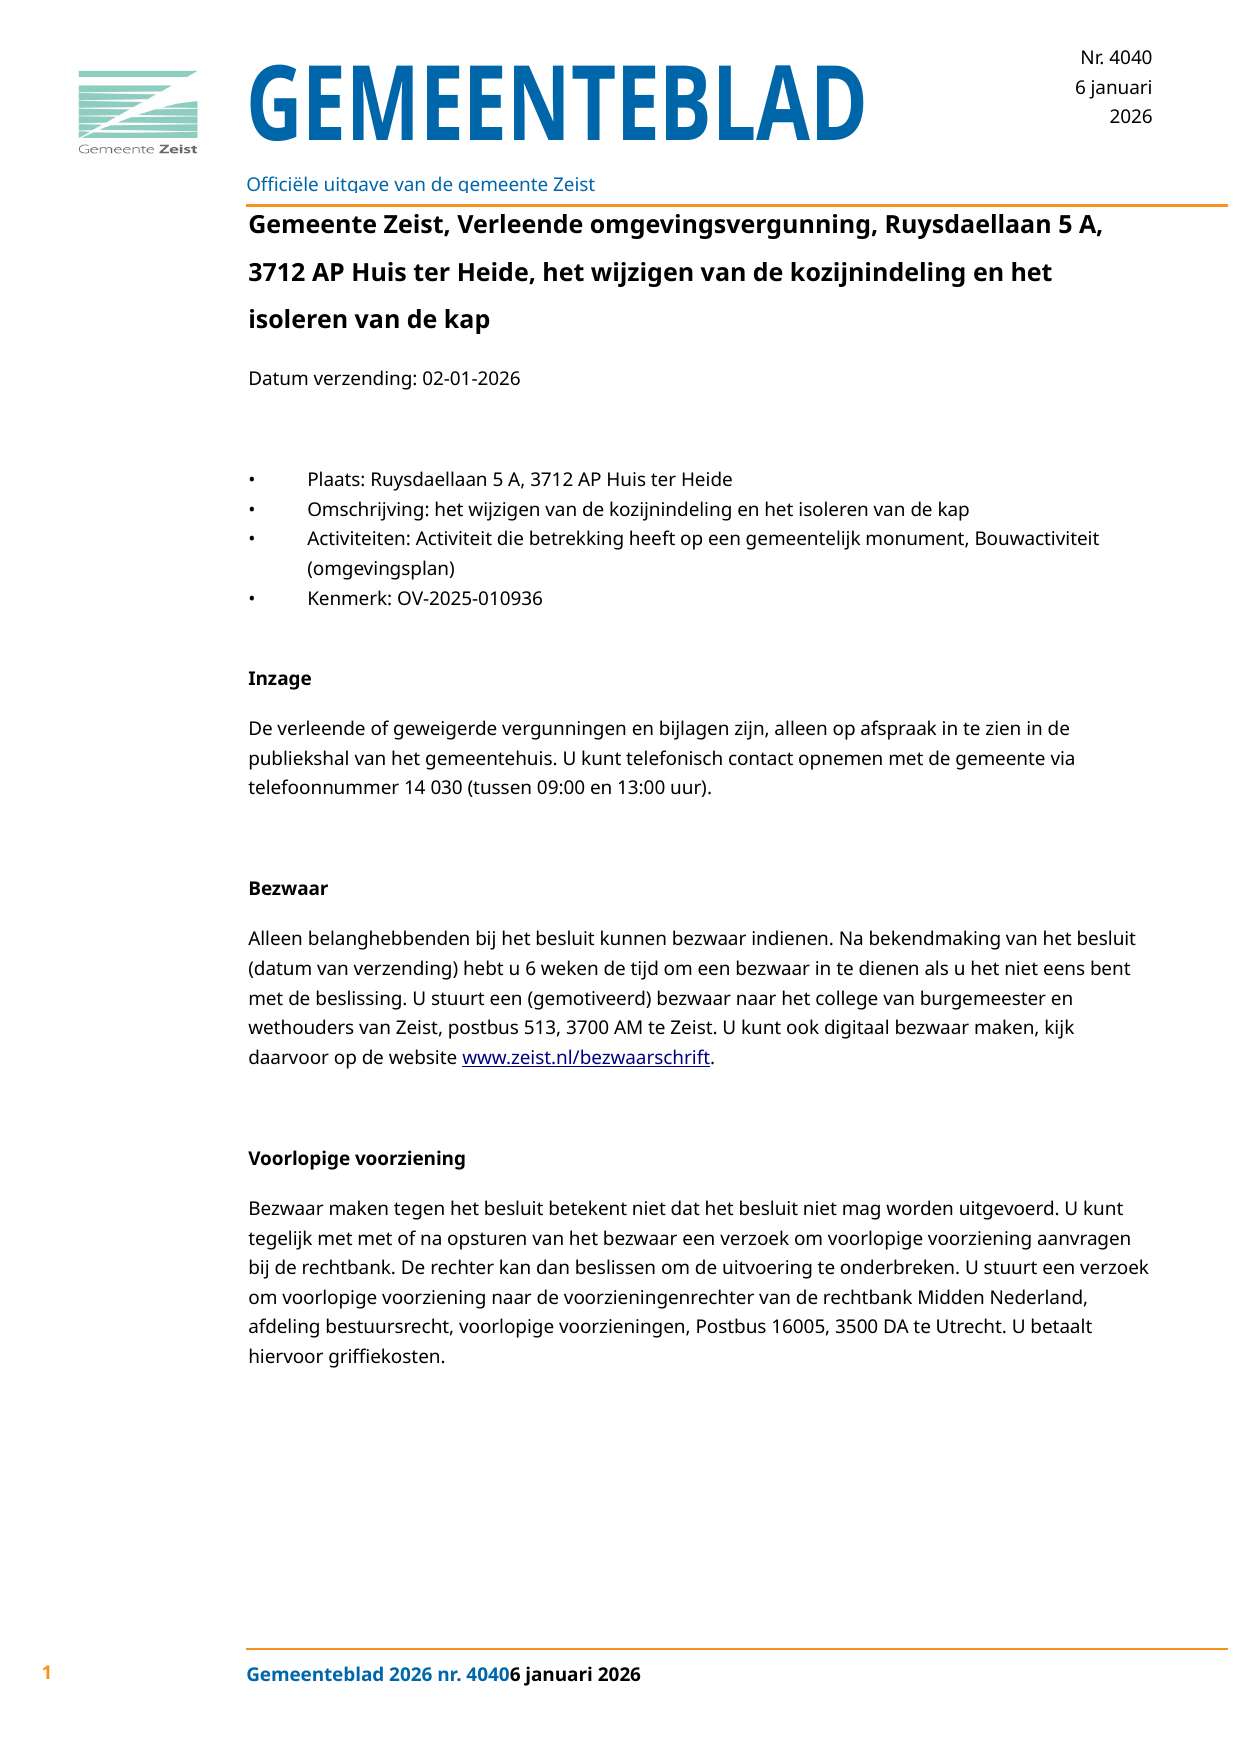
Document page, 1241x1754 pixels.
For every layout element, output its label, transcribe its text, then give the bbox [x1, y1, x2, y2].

text Bezwaar maken tegen het besluit betekent niet dat het besluit niet mag worden uitgevoerd. U kunt tegelijk met met of na opsturen van het bezwaar een verzoek om voorlopige voorziening aanvragen bij de rechtbank. De rechter kan dan beslissen om de uitvoering te onderbreken. U stuurt een verzoek om voorlopige voorziening naar de voorzieningenrechter van de rechtbank Midden Nederland, afdeling bestuursrecht, voorlopige voorzieningen, Postbus 16005, 3500 DA te Utrecht. U betaalt hiervoor griffiekosten. [248, 1195, 1152, 1369]
text De verleende of geweigerde vergunningen en bijlagen zijn, alleen op afspraak in te zien in de publiekshal van het gemeentehuis. U kunt telefonisch contact opnemen met de gemeente via telefoonnummer 14 030 (tussen 09:00 en 13:00 uur). [248, 715, 1152, 800]
list Plaats: Ruysdaellaan 5 A, 3712 AP Huis ter Heide [248, 466, 1152, 492]
list Kenmerk: OV-2025-010936 [248, 585, 1152, 610]
text Bezwaar [248, 875, 1152, 901]
picture [41, 47, 231, 172]
text Datum verzending: 02-01-2026 [248, 366, 1152, 391]
text Inzage [248, 665, 1152, 690]
text Gemeente Zeist, Verleende omgevingsvergunning, Ruysdaellaan 5 A, 3712 AP Huis ter Heide, het wijzigen van de kozijnindeling en het isoleren van de kap [248, 207, 1152, 336]
text Voorlopige voorziening [248, 1145, 1152, 1170]
list Activiteiten: Activiteit die betrekking heeft op een gemeentelijk monument, Bouwactiviteit (omgevingsplan) [248, 526, 1152, 581]
text Alleen belanghebbenden bij het besluit kunnen bezwaar indienen. Na bekendmaking van het besluit (datum van verzending) hebt u 6 weken de tijd om een bezwaar in te dienen als u het niet eens bent met de beslissing. U stuurt een (gemotiveerd) bezwaar naar het college van burgemeester en wethouders van Zeist, postbus 513, 3700 AM te Zeist. U kunt ook digitaal bezwaar maken, kijk daarvoor op de website www.zeist.nl/bezwaarschrift. [248, 926, 1152, 1069]
list Omschrijving: het wijzigen van de kozijnindeling en het isoleren van de kap [248, 496, 1152, 522]
